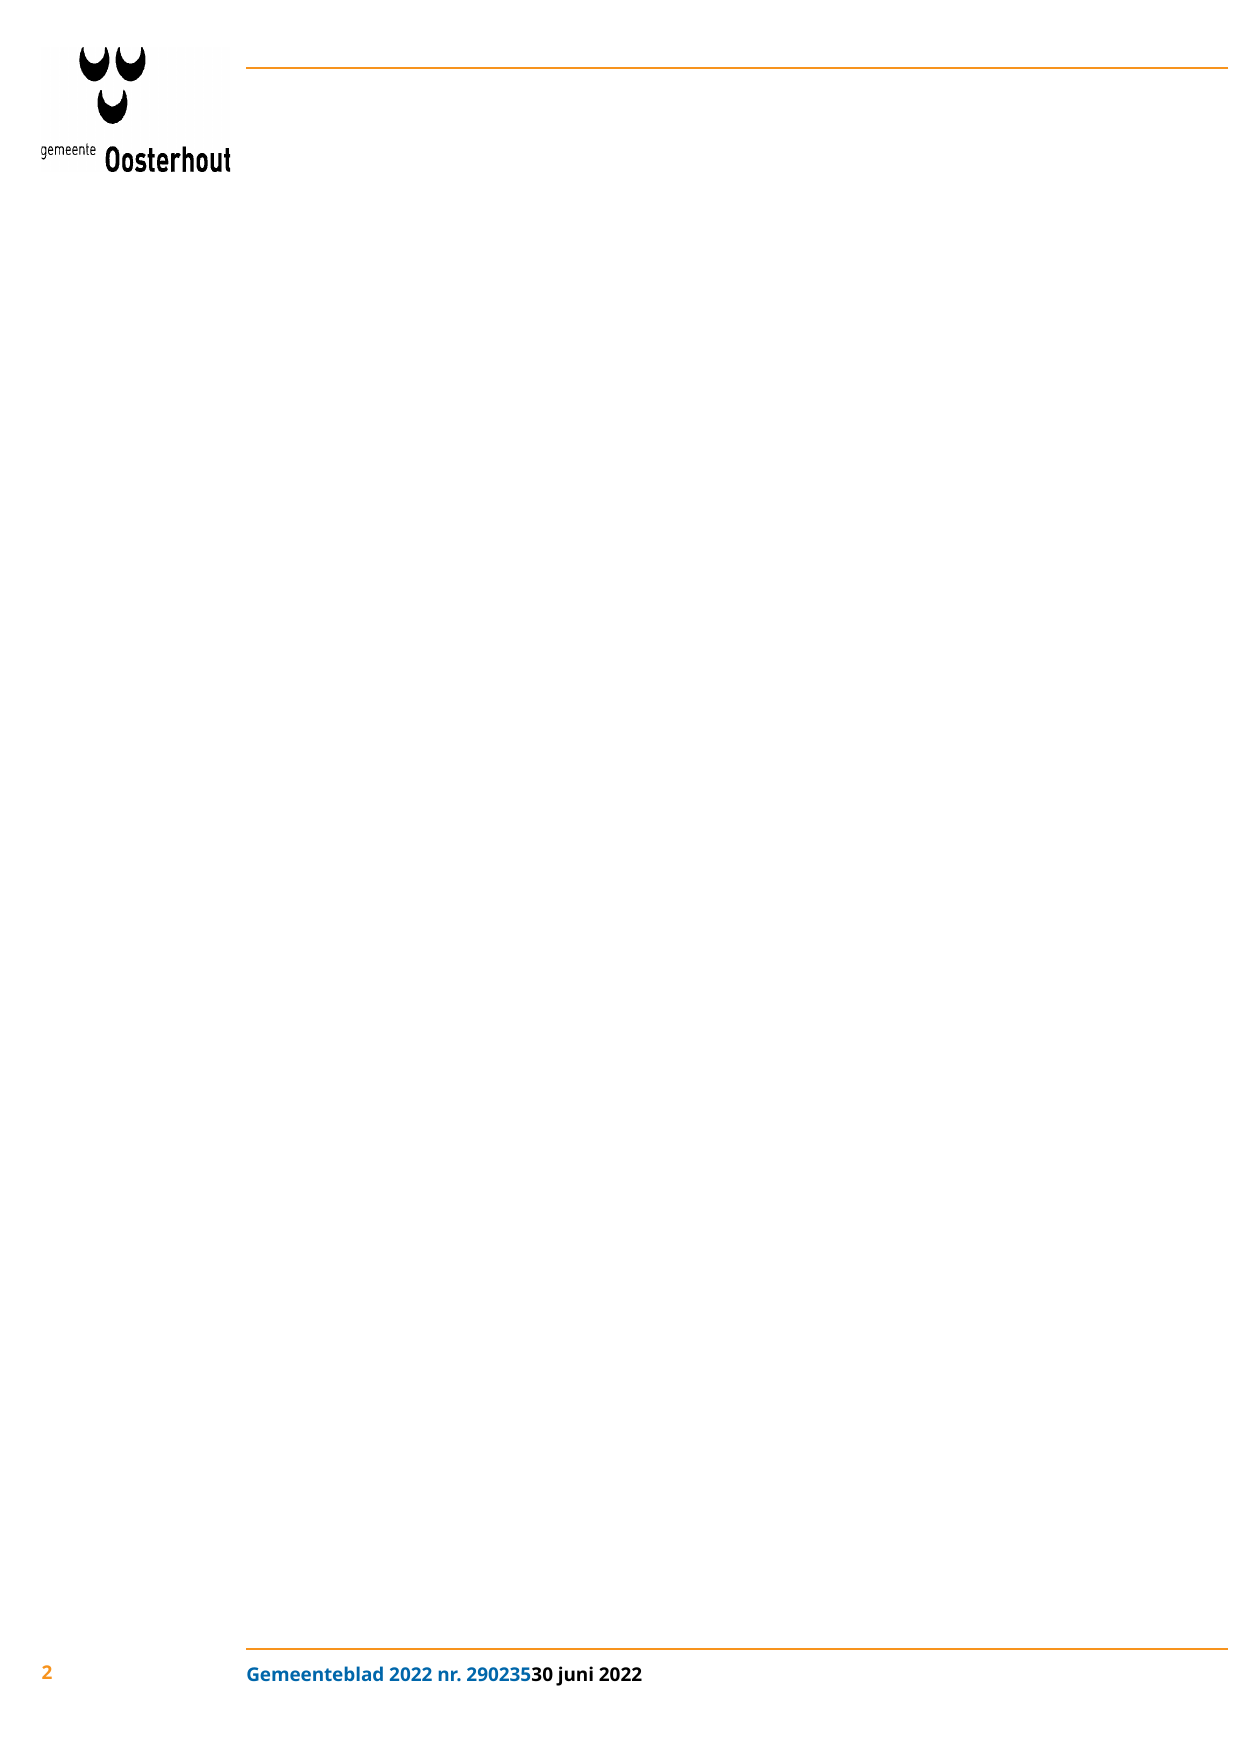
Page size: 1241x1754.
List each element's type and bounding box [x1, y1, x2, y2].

picture [41, 47, 231, 172]
